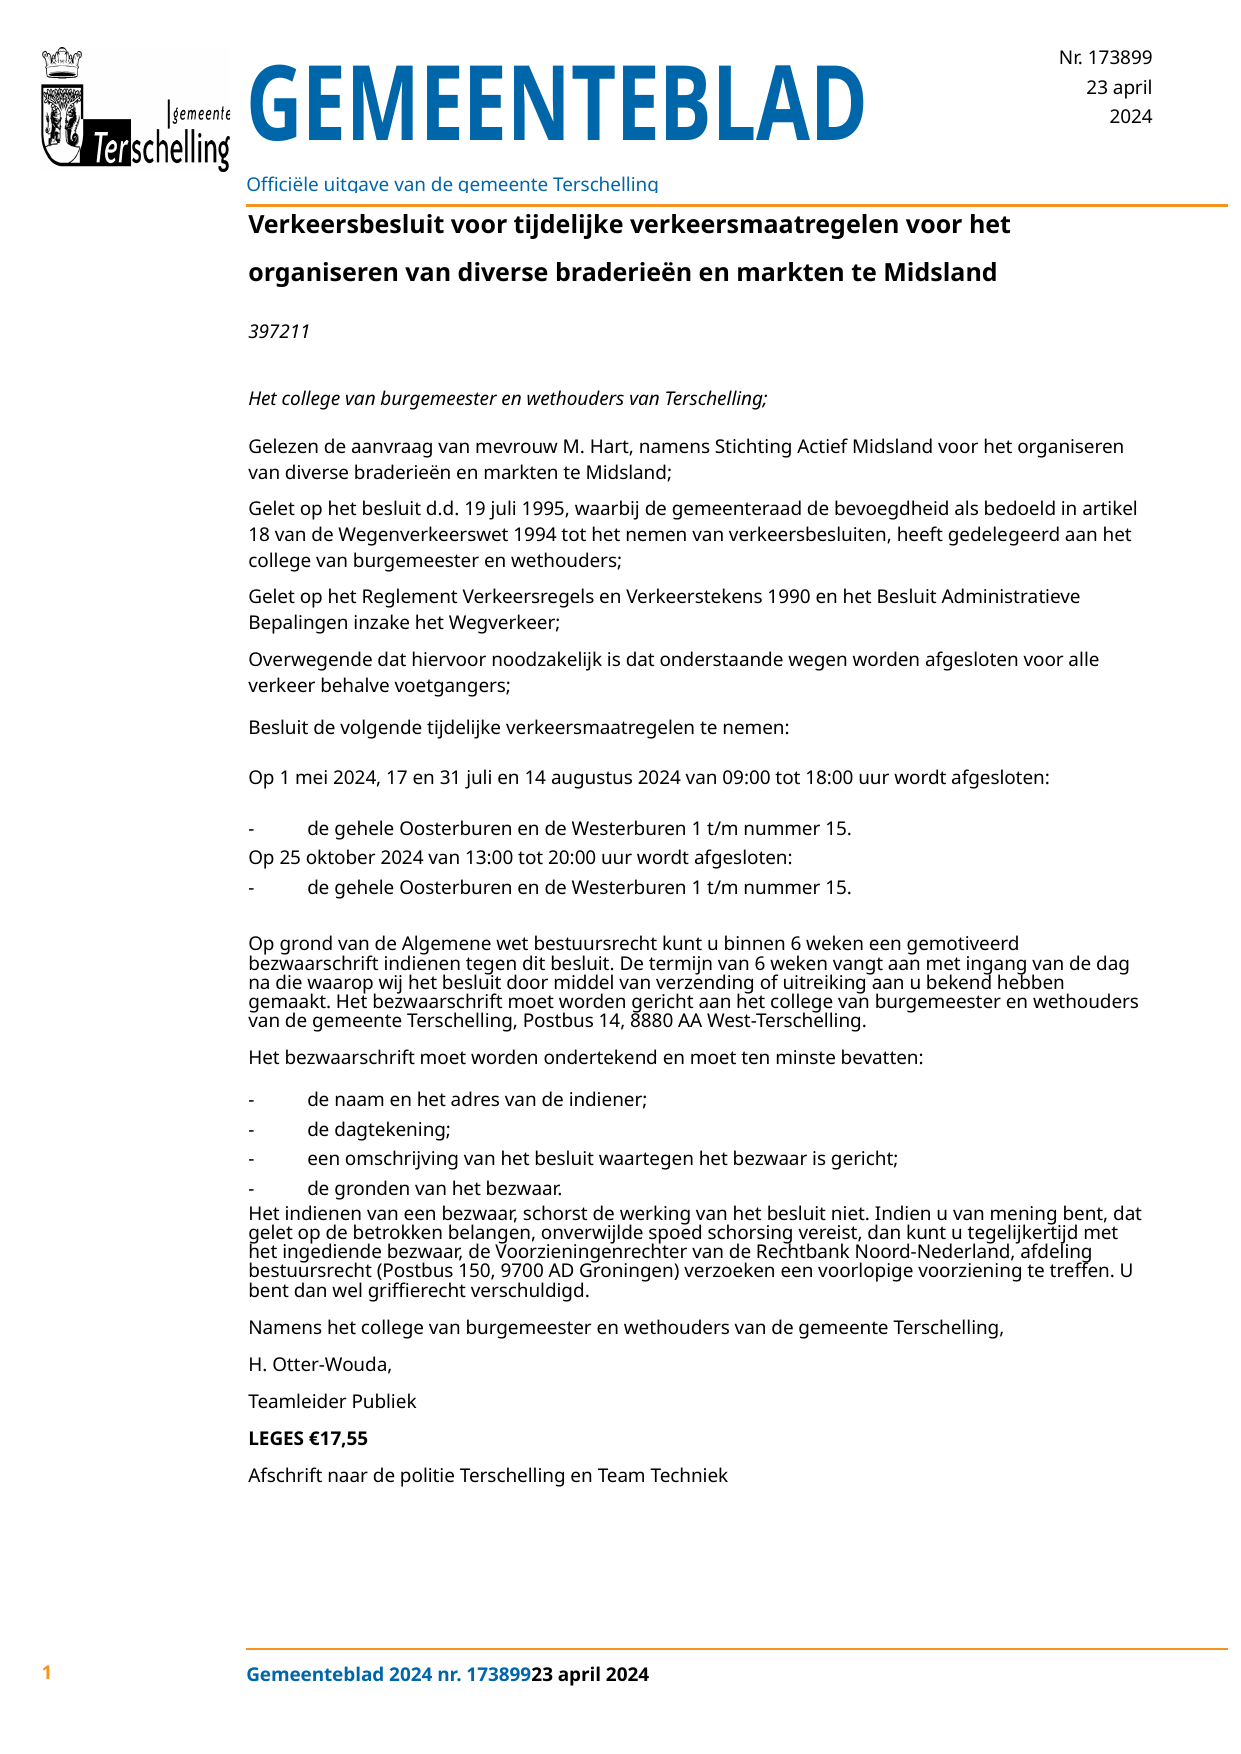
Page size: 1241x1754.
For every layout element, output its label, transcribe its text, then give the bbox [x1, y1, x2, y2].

text Gelezen de aanvraag van mevrouw M. Hart, namens Stichting Actief Midsland voor het organiseren van diverse braderieën en markten te Midsland; [248, 433, 1152, 485]
text Het college van burgemeester en wethouders van Terschelling; [248, 386, 1152, 411]
list de gehele Oosterburen en de Westerburen 1 t/m nummer 15. [248, 815, 1152, 840]
list de dagtekening; [248, 1116, 1152, 1142]
picture [41, 47, 231, 172]
text 397211 [248, 318, 1152, 344]
text Op 25 oktober 2024 van 13:00 tot 20:00 uur wordt afgesloten: [248, 844, 1152, 870]
text Verkeersbesluit voor tijdelijke verkeersmaatregelen voor het organiseren van diverse braderieën en markten te Midsland [248, 207, 1152, 288]
text Teamleider Publiek [248, 1393, 1152, 1412]
list de naam en het adres van de indiener; [248, 1086, 1152, 1112]
text LEGES €17,55 [248, 1430, 1152, 1449]
list de gehele Oosterburen en de Westerburen 1 t/m nummer 15. [248, 874, 1152, 899]
text Overwegende dat hiervoor noodzakelijk is dat onderstaande wegen worden afgesloten voor alle verkeer behalve voetgangers; [248, 646, 1152, 698]
text Namens het college van burgemeester en wethouders van de gemeente Terschelling, [248, 1319, 1152, 1338]
text Gelet op het besluit d.d. 19 juli 1995, waarbij de gemeenteraad de bevoegdheid als bedoeld in artikel 18 van de Wegenverkeerswet 1994 tot het nemen van verkeersbesluiten, heeft gedele­geerd aan het college van burgemeester en wethouders; [248, 496, 1152, 573]
list de gronden van het bezwaar. [248, 1175, 1152, 1201]
text Besluit de volgende tijdelijke verkeersmaatregelen te nemen: [248, 714, 1152, 739]
text H. Otter-Wouda, [248, 1356, 1152, 1375]
list een omschrijving van het besluit waartegen het bezwaar is gericht; [248, 1146, 1152, 1171]
text Het bezwaarschrift moet worden ondertekend en moet ten minste bevatten: [248, 1049, 1152, 1069]
text Op grond van de Algemene wet bestuursrecht kunt u binnen 6 weken een gemotiveerd bezwaarschrift indienen tegen dit besluit. De termijn van 6 weken vangt aan met ingang van de dag na die waarop wij het besluit door middel van verzending of uitreiking aan u bekend hebben gemaakt. Het bezwaarschrift moet worden gericht aan het college van burgemeester en wethouders van de gemeente Terschelling, Postbus 14, 8880 AA West-Terschelling. [248, 935, 1152, 1032]
text Het indienen van een bezwaar, schorst de werking van het besluit niet. Indien u van mening bent, dat gelet op de betrokken belangen, onverwijlde spoed schorsing vereist, dan kunt u tegelijkertijd met het ingediende bezwaar, de Voorzieningenrechter van de Rechtbank Noord-Nederland, afdeling bestuursrecht (Postbus 150, 9700 AD Groningen) verzoeken een voorlopige voorziening te treffen. U bent dan wel griffierecht verschuldigd. [248, 1205, 1152, 1301]
text Afschrift naar de politie Terschelling en Team Techniek [248, 1467, 1152, 1486]
text Gelet op het Reglement Verkeersregels en Verkeerstekens 1990 en het Besluit Administra­tieve Bepalingen inzake het Wegverkeer; [248, 584, 1152, 635]
text Op 1 mei 2024, 17 en 31 juli en 14 augustus 2024 van 09:00 tot 18:00 uur wordt afgesloten: [248, 764, 1152, 790]
